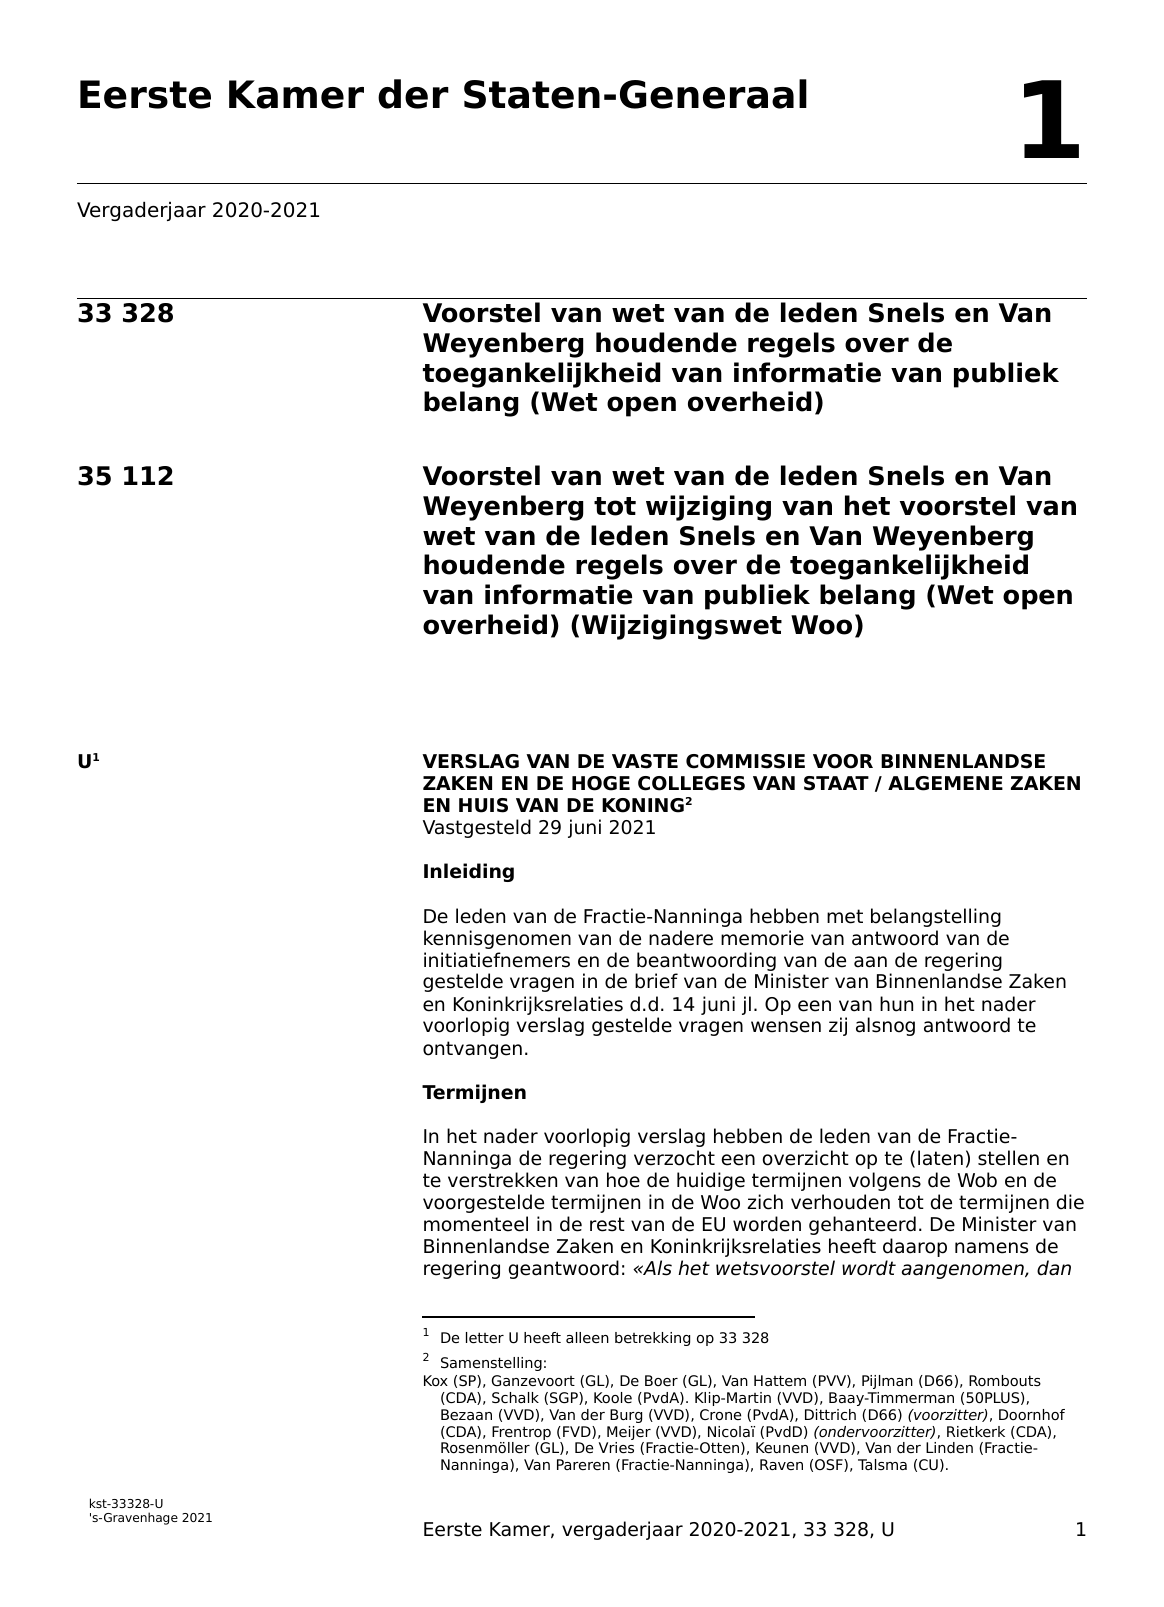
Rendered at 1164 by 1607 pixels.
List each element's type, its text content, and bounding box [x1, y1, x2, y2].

text In het nader voorlopig verslag hebben de leden van de Fractie-Nanninga de regering verzocht een overzicht op te (laten) stellen en te verstrekken van hoe de huidige termijnen volgens de Wob en de voorgestelde termijnen in de Woo zich verhouden tot de termijnen die momenteel in de rest van de EU worden gehanteerd. De Minister van Binnenlandse Zaken en Koninkrijksrelaties heeft daarop namens de regering geantwoord: «Als het wetsvoorstel wordt aangenomen, dan [422, 1126, 1087, 1279]
text Vastgesteld 29 juni 2021 [422, 817, 1087, 839]
text kst-33328-U [88, 1497, 323, 1511]
subtitle Termijnen [422, 1082, 1087, 1103]
text 's-Gravenhage 2021 [88, 1511, 323, 1525]
text Kox (SP), Ganzevoort (GL), De Boer (GL), Van Hattem (PVV), Pijlman (D66), Rombouts (CDA), Schalk (SGP), Koole (PvdA). Klip-Martin (VVD), Baay-Timmerman (50PLUS), Bezaan (VVD), Van der Burg (VVD), Crone (PvdA), Dittrich (D66) (voorzitter), Doornhof (CDA), Frentrop (FVD), Meijer (VVD), Nicolaï (PvdD) (ondervoorzitter), Rietkerk (CDA), Rosenmöller (GL), De Vries (Fractie-Otten), Keunen (VVD), Van der Linden (Fractie-Nanninga), Van Pareren (Fractie-Nanninga), Raven (OSF), Talsma (CU). [422, 1373, 1087, 1474]
text Samenstelling: [422, 1351, 1087, 1373]
text De letter U heeft alleen betrekking op 33 328 [422, 1326, 1087, 1348]
text De leden van de Fractie-Nanninga hebben met belangstelling kennisgenomen van de nadere memorie van antwoord van de initiatiefnemers en de beantwoording van de aan de regering gestelde vragen in de brief van de Minister van Binnenlandse Zaken en Koninkrijksrelaties d.d. 14 juni jl. Op een van hun in het nader voorlopig verslag gestelde vragen wensen zij alsnog antwoord te ontvangen. [422, 906, 1087, 1059]
table_header 1 [886, 59, 1087, 183]
subtitle U VERSLAG VAN DE VASTE COMMISSIE VOOR BINNENLANDSE ZAKEN EN DE HOGE COLLEGES VAN STAAT / ALGEMENE ZAKEN EN HUIS VAN DE KONING [77, 751, 1087, 817]
subtitle 33 328 Voorstel van wet van de leden Snels en Van Weyenberg houdende regels over de toegankelijkheid van informatie van publiek belang (Wet open overheid) [77, 299, 1087, 418]
table_cell Vergaderjaar 2020-2021 [77, 184, 1087, 298]
subtitle Inleiding [422, 861, 1087, 883]
table_header Eerste Kamer der Staten-Generaal [77, 59, 886, 183]
subtitle 35 112 Voorstel van wet van de leden Snels en Van Weyenberg tot wijziging van het voorstel van wet van de leden Snels en Van Weyenberg houdende regels over de toegankelijkheid van informatie van publiek belang (Wet open overheid) (Wijzigingswet Woo) [77, 462, 1087, 640]
